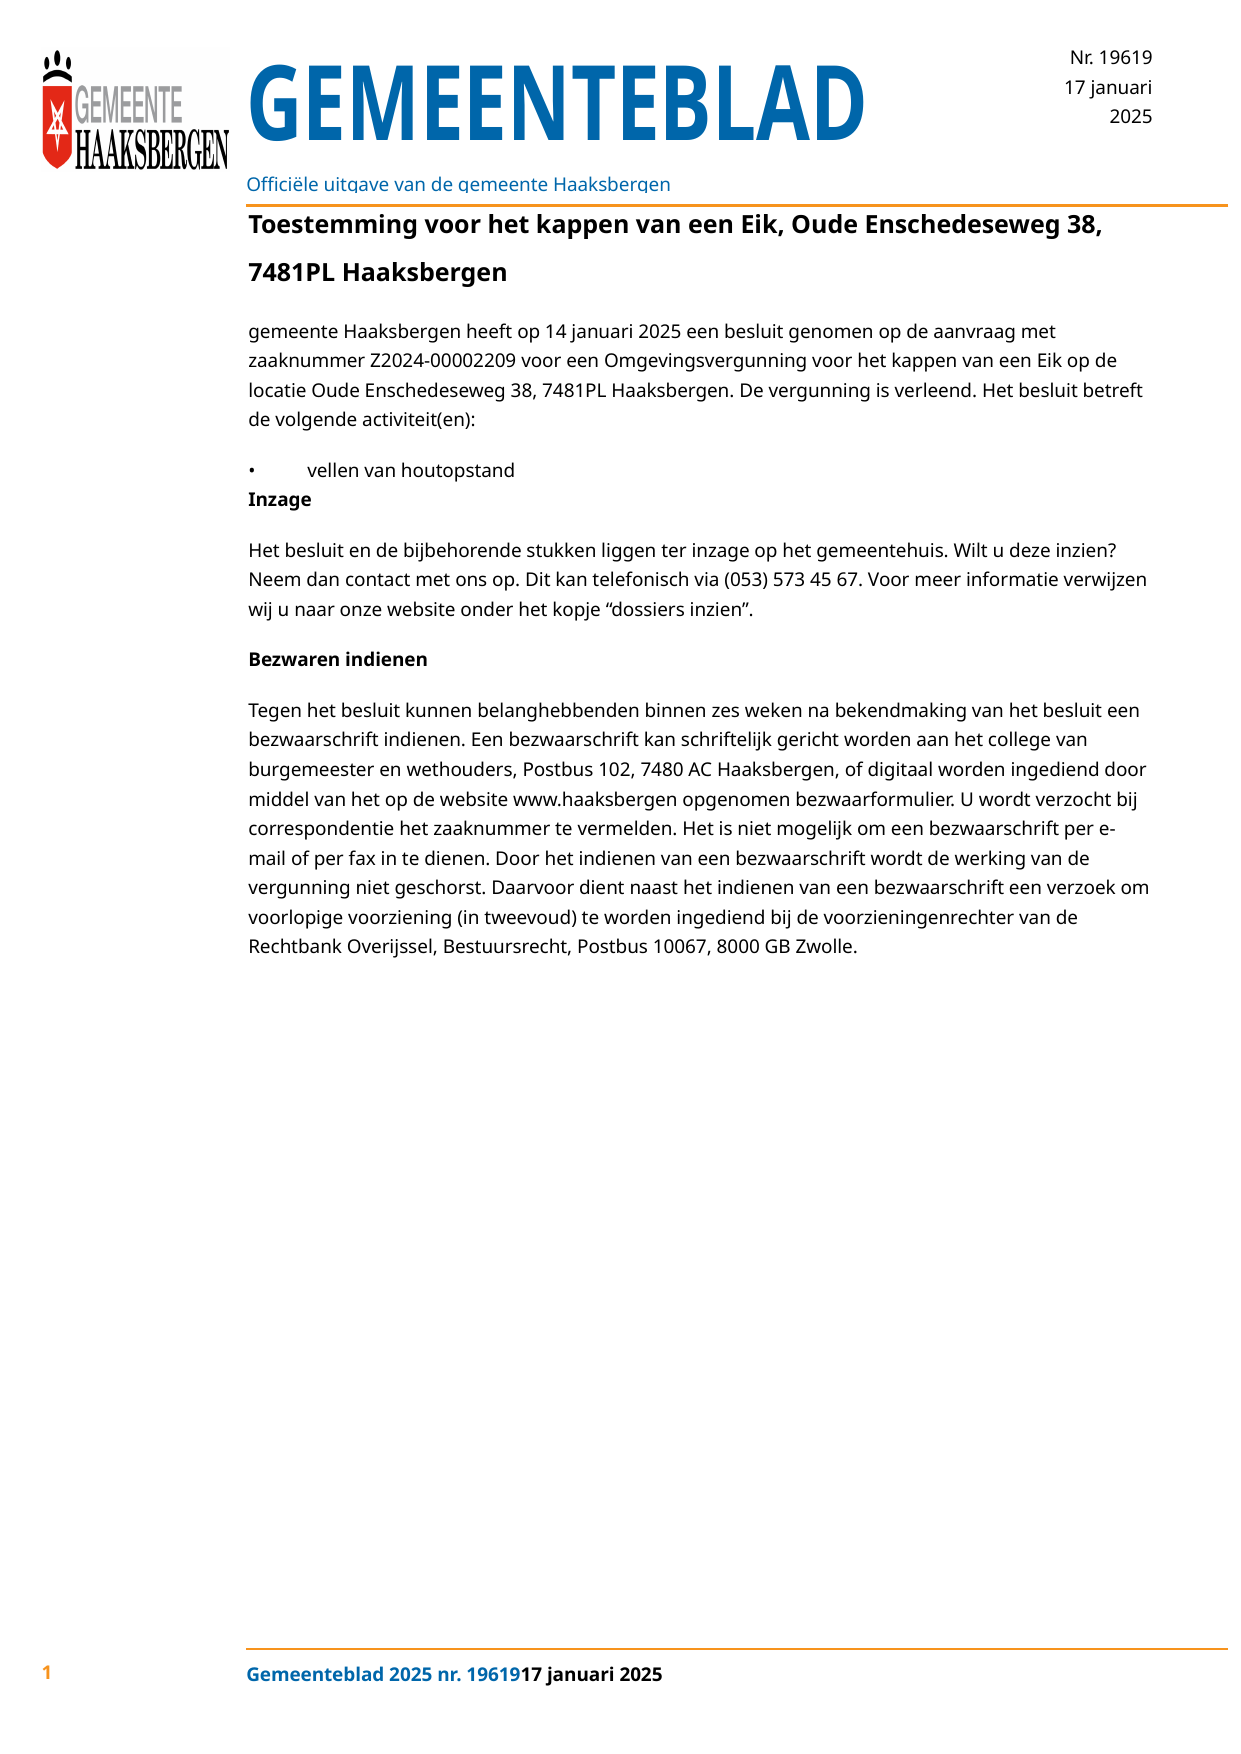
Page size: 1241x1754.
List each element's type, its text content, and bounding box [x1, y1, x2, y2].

text gemeente Haaksbergen heeft op 14 januari 2025 een besluit genomen op de aanvraag met zaaknummer Z2024-00002209 voor een Omgevingsvergunning voor het kappen van een Eik op de locatie Oude Enschedeseweg 38, 7481PL Haaksbergen. De vergunning is verleend. Het besluit betreft de volgende activiteit(en): [248, 318, 1152, 432]
list vellen van houtopstand [248, 457, 1152, 483]
text Toestemming voor het kappen van een Eik, Oude Enschedeseweg 38, 7481PL Haaksbergen [248, 207, 1152, 288]
text Het besluit en de bijbehorende stukken liggen ter inzage op het gemeentehuis. Wilt u deze inzien? Neem dan contact met ons op. Dit kan telefonisch via (053) 573 45 67. Voor meer informatie verwijzen wij u naar onze website onder het kopje “dossiers inzien”. [248, 537, 1152, 622]
text Tegen het besluit kunnen belanghebbenden binnen zes weken na bekendmaking van het besluit een bezwaarschrift indienen. Een bezwaarschrift kan schriftelijk gericht worden aan het college van burgemeester en wethouders, Postbus 102, 7480 AC Haaksbergen, of digitaal worden ingediend door middel van het op de website www.haaksbergen opgenomen bezwaarformulier. U wordt verzocht bij correspondentie het zaaknummer te vermelden. Het is niet mogelijk om een bezwaarschrift per e-mail of per fax in te dienen. Door het indienen van een bezwaarschrift wordt de werking van de vergunning niet geschorst. Daarvoor dient naast het indienen van een bezwaarschrift een verzoek om voorlopige voorziening (in tweevoud) te worden ingediend bij de voorzieningenrechter van de Rechtbank Overijssel, Bestuursrecht, Postbus 10067, 8000 GB Zwolle. [248, 697, 1152, 959]
text Inzage [248, 487, 1152, 512]
picture [41, 47, 231, 172]
text Bezwaren indienen [248, 647, 1152, 672]
